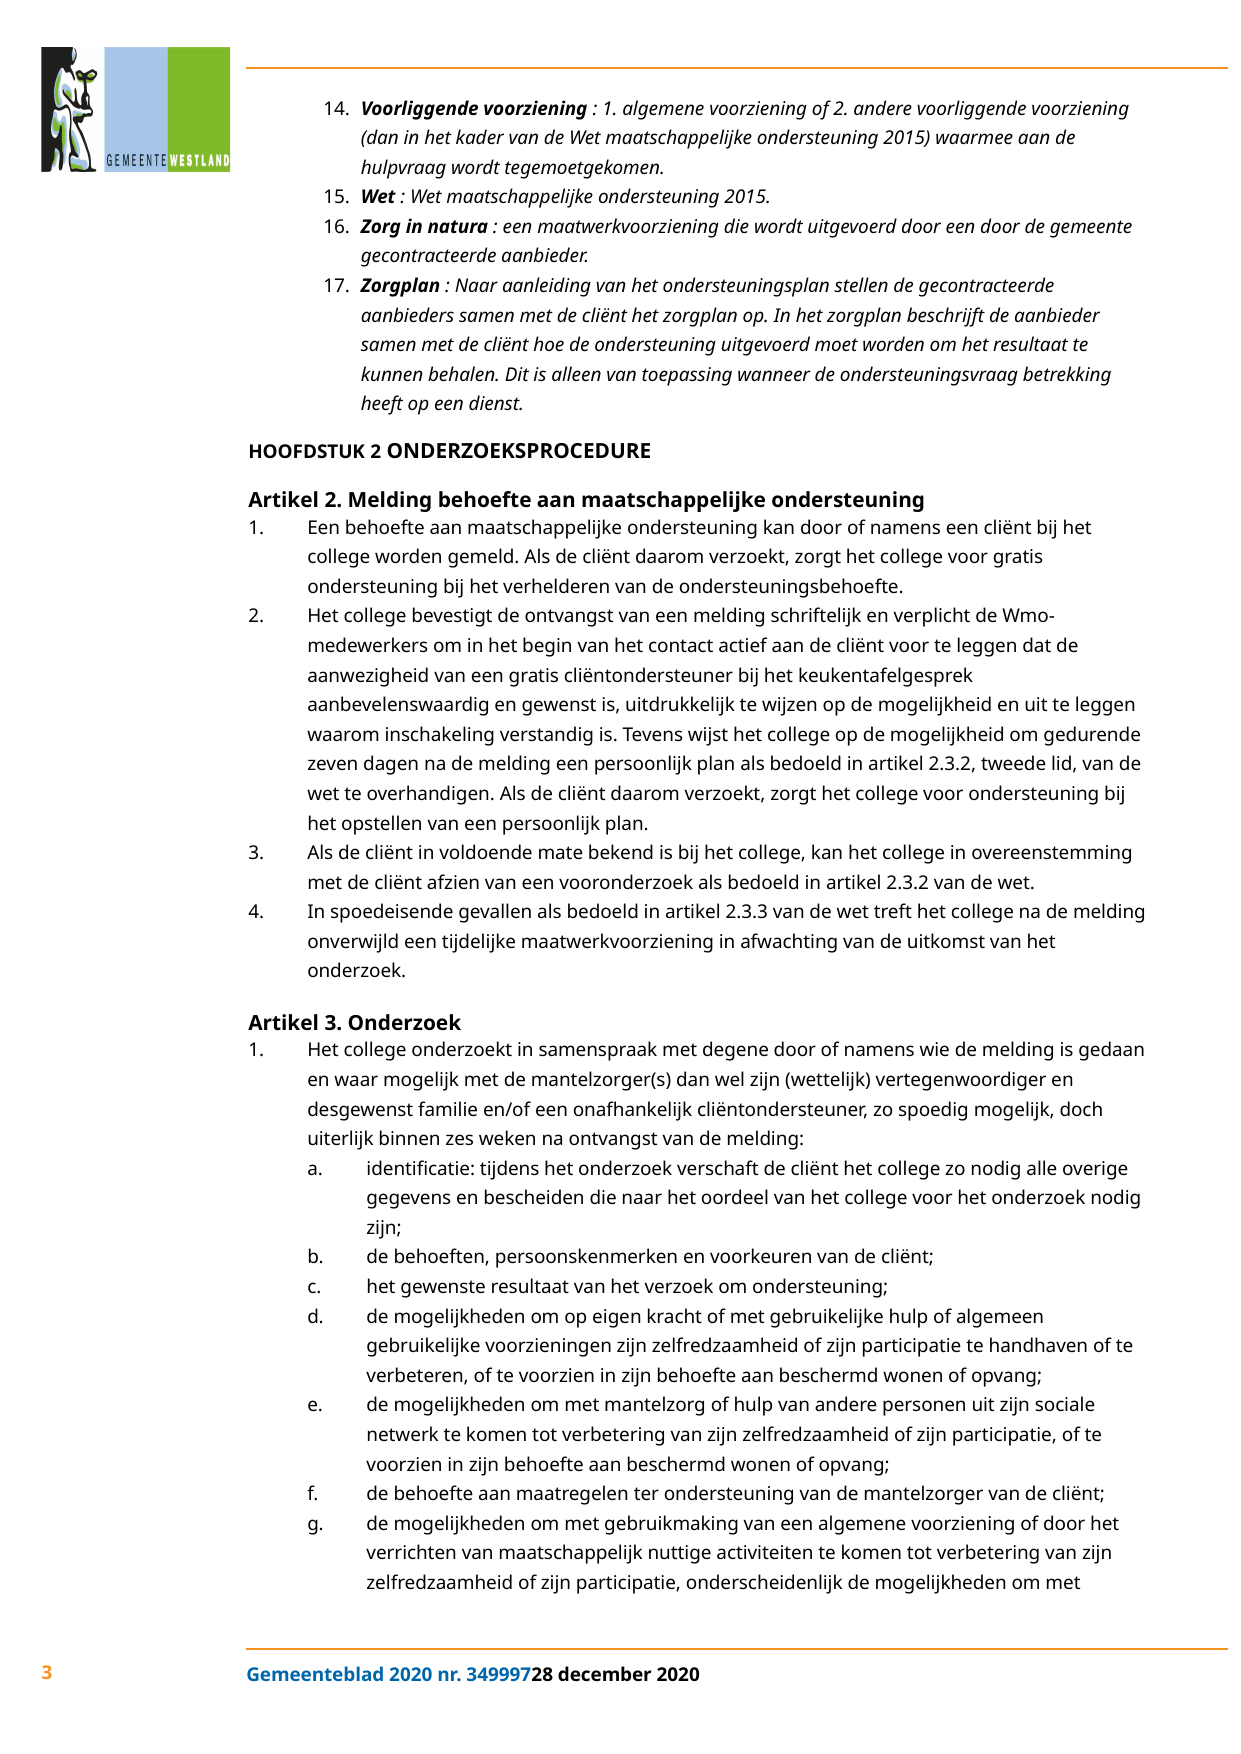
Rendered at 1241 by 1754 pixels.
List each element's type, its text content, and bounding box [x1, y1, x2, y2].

list Zorgplan : Naar aanleiding van het ondersteuningsplan stellen de gecontracteerde aanbieders samen met de cliënt het zorgplan op. In het zorgplan beschrijft de aanbieder samen met de cliënt hoe de ondersteuning uitgevoerd moet worden om het resultaat te kunnen behalen. Dit is alleen van toepassing wanneer de ondersteuningsvraag betrekking heeft op een dienst. [323, 272, 1152, 416]
list Als de cliënt in voldoende mate bekend is bij het college, kan het college in overeenstemming met de cliënt afzien van een vooronderzoek als bedoeld in artikel 2.3.2 van de wet. [248, 839, 1152, 895]
text Artikel 2. Melding behoefte aan maatschappelijke ondersteuning [248, 486, 1152, 514]
list In spoedeisende gevallen als bedoeld in artikel 2.3.3 van de wet treft het college na de melding onverwijld een tijdelijke maatwerkvoorziening in afwachting van de uitkomst van het onderzoek. [248, 898, 1152, 983]
list Het college onderzoekt in samenspraak met degene door of namens wie de melding is gedaan en waar mogelijk met de mantelzorger(s) dan wel zijn (wettelijk) vertegenwoordiger en desgewenst familie en/of een onafhankelijk cliëntondersteuner, zo spoedig mogelijk, doch uiterlijk binnen zes weken na ontvangst van de melding: [248, 1037, 1152, 1151]
list Een behoefte aan maatschappelijke ondersteuning kan door of namens een cliënt bij het college worden gemeld. Als de cliënt daarom verzoekt, zorgt het college voor gratis ondersteuning bij het verhelderen van de ondersteuningsbehoefte. [248, 514, 1152, 599]
list identificatie: tijdens het onderzoek verschaft de cliënt het college zo nodig alle overige gegevens en bescheiden die naar het oordeel van het college voor het onderzoek nodig zijn; [307, 1155, 1152, 1240]
list de behoeften, persoonskenmerken en voorkeuren van de cliënt; [307, 1244, 1152, 1269]
list de behoefte aan maatregelen ter ondersteuning van de mantelzorger van de cliënt; [307, 1480, 1152, 1506]
list het gewenste resultaat van het verzoek om ondersteuning; [307, 1273, 1152, 1299]
list Het college bevestigt de ontvangst van een melding schriftelijk en verplicht de Wmo-medewerkers om in het begin van het contact actief aan de cliënt voor te leggen dat de aanwezigheid van een gratis cliëntondersteuner bij het keukentafelgesprek aanbevelenswaardig en gewenst is, uitdrukkelijk te wijzen op de mogelijkheid en uit te leggen waarom inschakeling verstandig is. Tevens wijst het college op de mogelijkheid om gedurende zeven dagen na de melding een persoonlijk plan als bedoeld in artikel 2.3.2, tweede lid, van de wet te overhandigen. Als de cliënt daarom verzoekt, zorgt het college voor ondersteuning bij het opstellen van een persoonlijk plan. [248, 603, 1152, 836]
picture [41, 47, 231, 172]
list de mogelijkheden om met mantelzorg of hulp van andere personen uit zijn sociale netwerk te komen tot verbetering van zijn zelfredzaamheid of zijn participatie, of te voorzien in zijn behoefte aan beschermd wonen of opvang; [307, 1392, 1152, 1476]
list Wet : Wet maatschappelijke ondersteuning 2015. [323, 183, 1152, 209]
list de mogelijkheden om met gebruikmaking van een algemene voorziening of door het verrichten van maatschappelijk nuttige activiteiten te komen tot verbetering van zijn zelfredzaamheid of zijn participatie, onderscheidenlijk de mogelijkheden om met [307, 1510, 1152, 1595]
list Zorg in natura : een maatwerkvoorziening die wordt uitgevoerd door een door de gemeente gecontracteerde aanbieder. [323, 213, 1152, 268]
text Artikel 3. Onderzoek [248, 1008, 1152, 1037]
list Voorliggende voorziening : 1. algemene voorziening of 2. andere voorliggende voorziening (dan in het kader van de Wet maatschappelijke ondersteuning 2015) waarmee aan de hulpvraag wordt tegemoetgekomen. [323, 95, 1152, 180]
list de mogelijkheden om op eigen kracht of met gebruikelijke hulp of algemeen gebruikelijke voorzieningen zijn zelfredzaamheid of zijn participatie te handhaven of te verbeteren, of te voorzien in zijn behoefte aan beschermd wonen of opvang; [307, 1303, 1152, 1388]
text HOOFDSTUK 2 ONDERZOEKSPROCEDURE [248, 436, 1152, 465]
